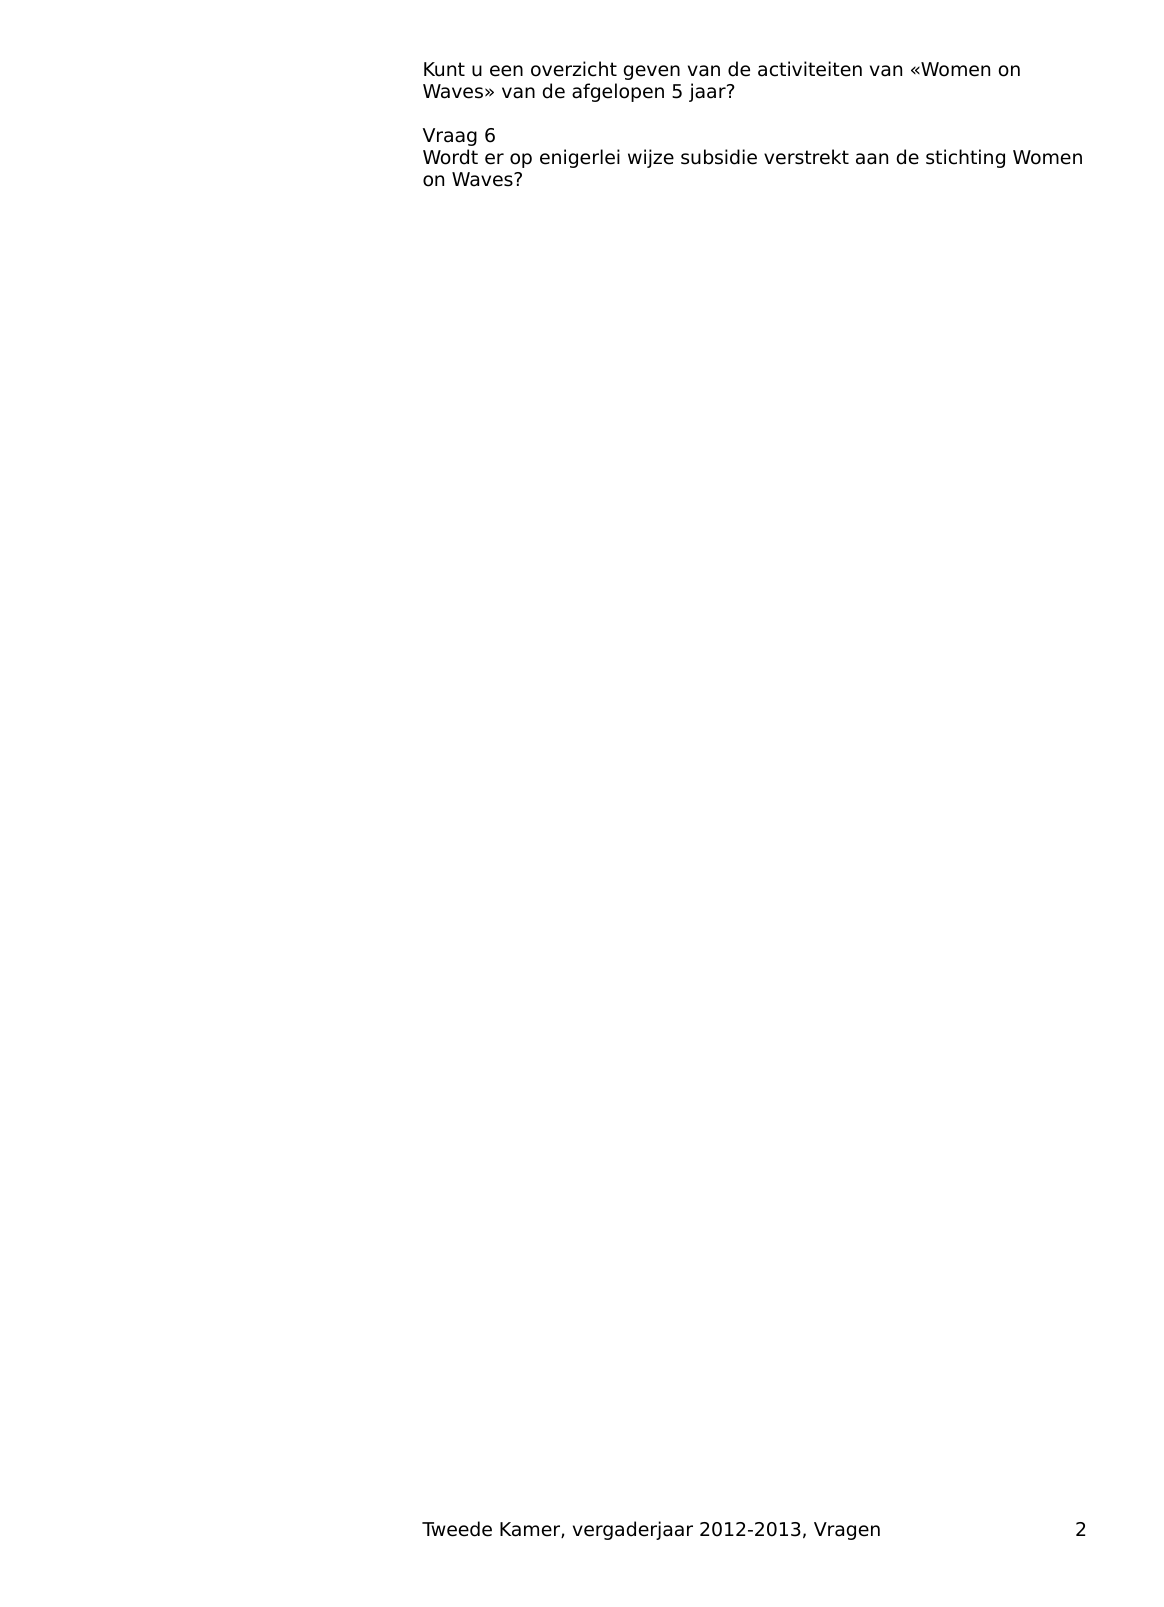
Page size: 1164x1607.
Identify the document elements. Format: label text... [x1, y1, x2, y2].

text Kunt u een overzicht geven van de activiteiten van «Women on Waves» van de afgelopen 5 jaar? [422, 59, 1087, 103]
text Vraag 6 [422, 125, 1087, 147]
text Wordt er op enigerlei wijze subsidie verstrekt aan de stichting Women on Waves? [422, 147, 1087, 191]
